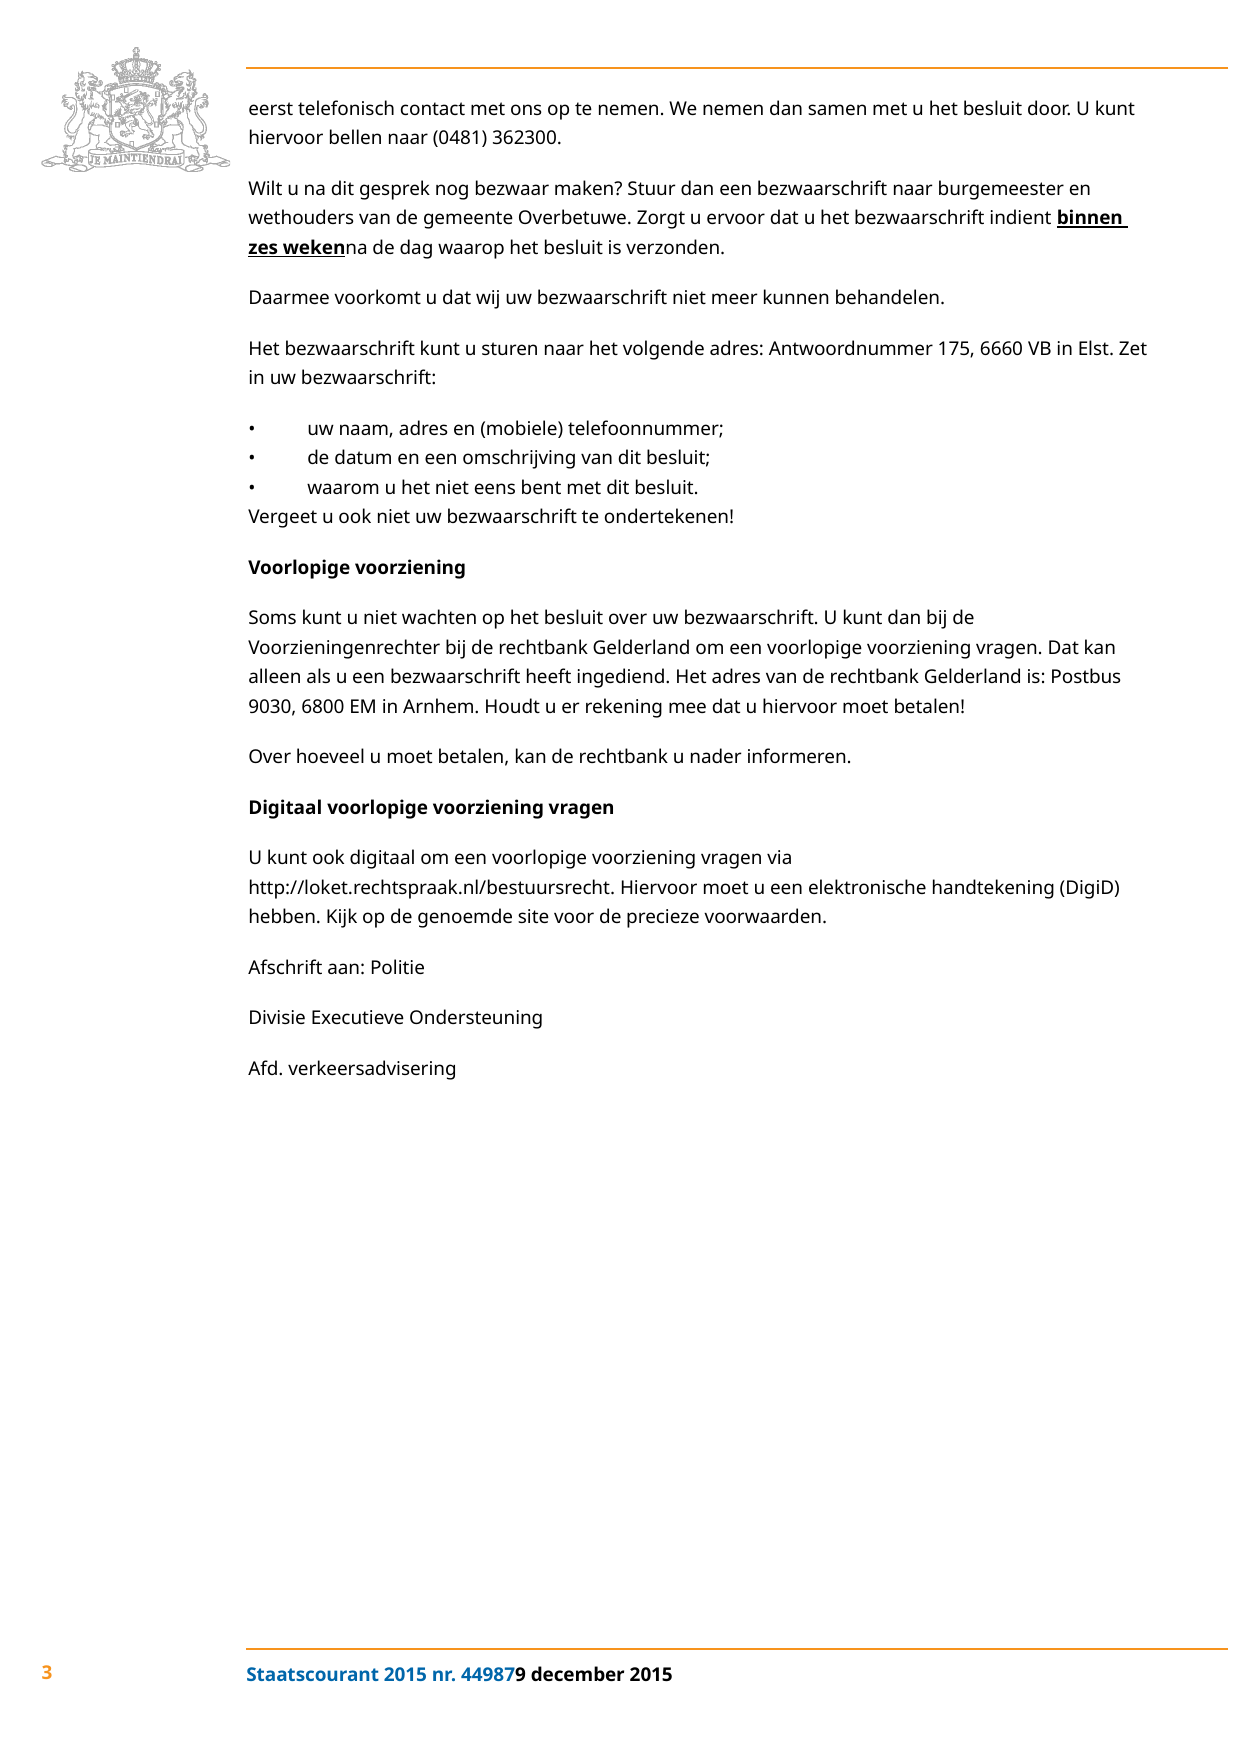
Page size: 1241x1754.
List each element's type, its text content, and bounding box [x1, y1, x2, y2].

text Vergeet u ook niet uw bezwaarschrift te ondertekenen! [248, 503, 1152, 529]
text Divisie Executieve Ondersteuning [248, 1004, 1152, 1030]
text eerst telefonisch contact met ons op te nemen. We nemen dan samen met u het besluit door. U kunt hiervoor bellen naar (0481) 362300. [248, 95, 1152, 150]
text Afd. verkeersadvisering [248, 1055, 1152, 1081]
text Over hoeveel u moet betalen, kan de rechtbank u nader informeren. [248, 743, 1152, 769]
list de datum en een omschrijving van dit besluit; [248, 444, 1152, 470]
text Het bezwaarschrift kunt u sturen naar het volgende adres: Antwoordnummer 175, 6660 VB in Elst. Zet in uw bezwaarschrift: [248, 335, 1152, 390]
list waarom u het niet eens bent met dit besluit. [248, 474, 1152, 500]
text Daarmee voorkomt u dat wij uw bezwaarschrift niet meer kunnen behandelen. [248, 284, 1152, 310]
list uw naam, adres en (mobiele) telefoonnummer; [248, 415, 1152, 441]
text Digitaal voorlopige voorziening vragen [248, 794, 1152, 820]
picture [41, 47, 231, 172]
text U kunt ook digitaal om een voorlopige voorziening vragen via http://loket.rechtspraak.nl/bestuursrecht. Hiervoor moet u een elektronische handtekening (DigiD) hebben. Kijk op de genoemde site voor de precieze voorwaarden. [248, 844, 1152, 929]
text Soms kunt u niet wachten op het besluit over uw bezwaarschrift. U kunt dan bij de Voorzieningenrechter bij de rechtbank Gelderland om een voorlopige voorziening vragen. Dat kan alleen als u een bezwaarschrift heeft ingediend. Het adres van de rechtbank Gelderland is: Postbus 9030, 6800 EM in Arnhem. Houdt u er rekening mee dat u hiervoor moet betalen! [248, 604, 1152, 719]
text Wilt u na dit gesprek nog bezwaar maken? Stuur dan een bezwaarschrift naar burgemeester en wethouders van de gemeente Overbetuwe. Zorgt u ervoor dat u het bezwaarschrift indient binnen zes wekenna de dag waarop het besluit is verzonden. [248, 175, 1152, 260]
text Afschrift aan: Politie [248, 954, 1152, 980]
text Voorlopige voorziening [248, 554, 1152, 580]
